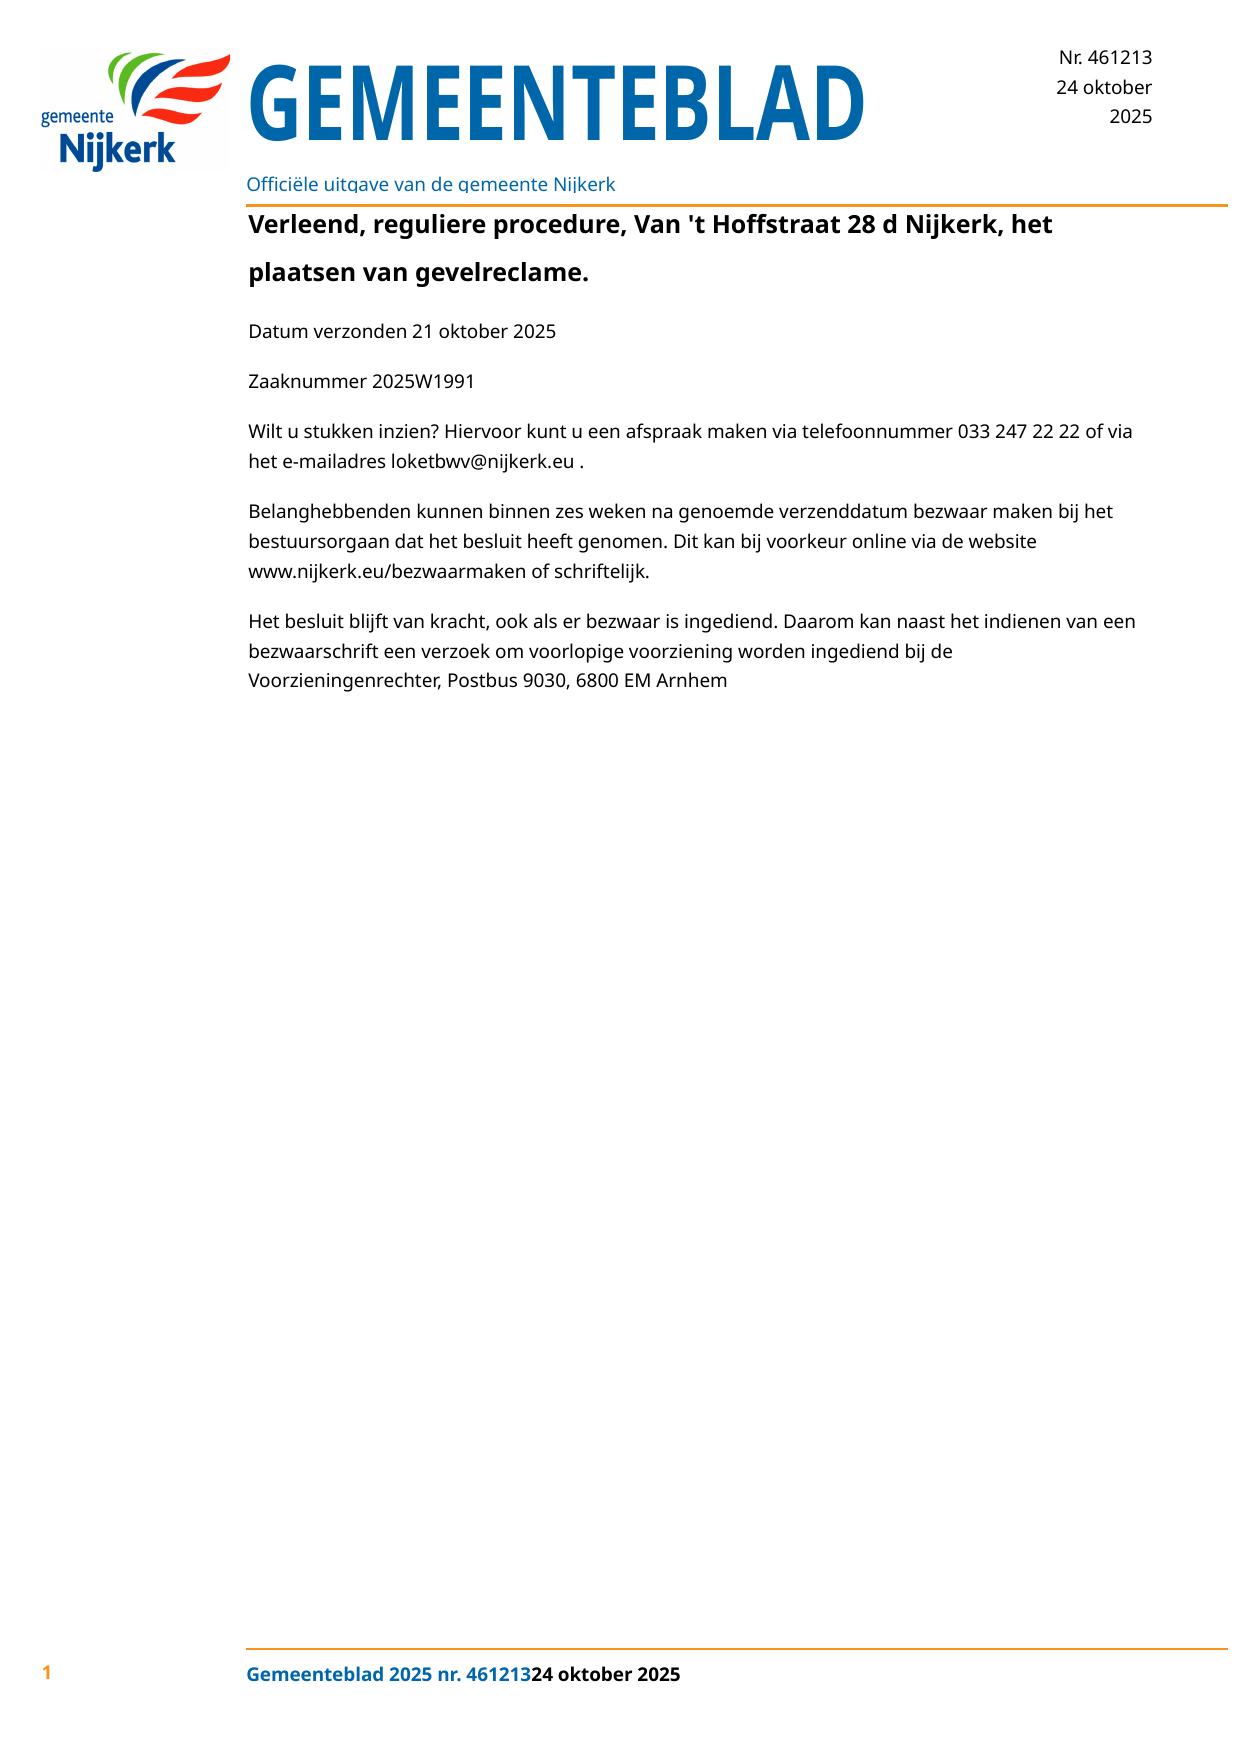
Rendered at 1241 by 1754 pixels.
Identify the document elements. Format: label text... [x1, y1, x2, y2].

text Belanghebbenden kunnen binnen zes weken na genoemde verzenddatum bezwaar maken bij het bestuursorgaan dat het besluit heeft genomen. Dit kan bij voorkeur online via de website www.nijkerk.eu/bezwaarmaken of schriftelijk. [248, 499, 1152, 584]
text Verleend, reguliere procedure, Van 't Hoffstraat 28 d Nijkerk, het plaatsen van gevelreclame. [248, 207, 1152, 288]
picture [41, 47, 231, 172]
text Wilt u stukken inzien? Hiervoor kunt u een afspraak maken via telefoonnummer 033 247 22 22 of via het e-mailadres loketbwv@nijkerk.eu . [248, 419, 1152, 474]
text Datum verzonden 21 oktober 2025 [248, 318, 1152, 344]
text Het besluit blijft van kracht, ook als er bezwaar is ingediend. Daarom kan naast het indienen van een bezwaarschrift een verzoek om voorlopige voorziening worden ingediend bij de Voorzieningenrechter, Postbus 9030, 6800 EM Arnhem [248, 608, 1152, 693]
text Zaaknummer 2025W1991 [248, 368, 1152, 394]
